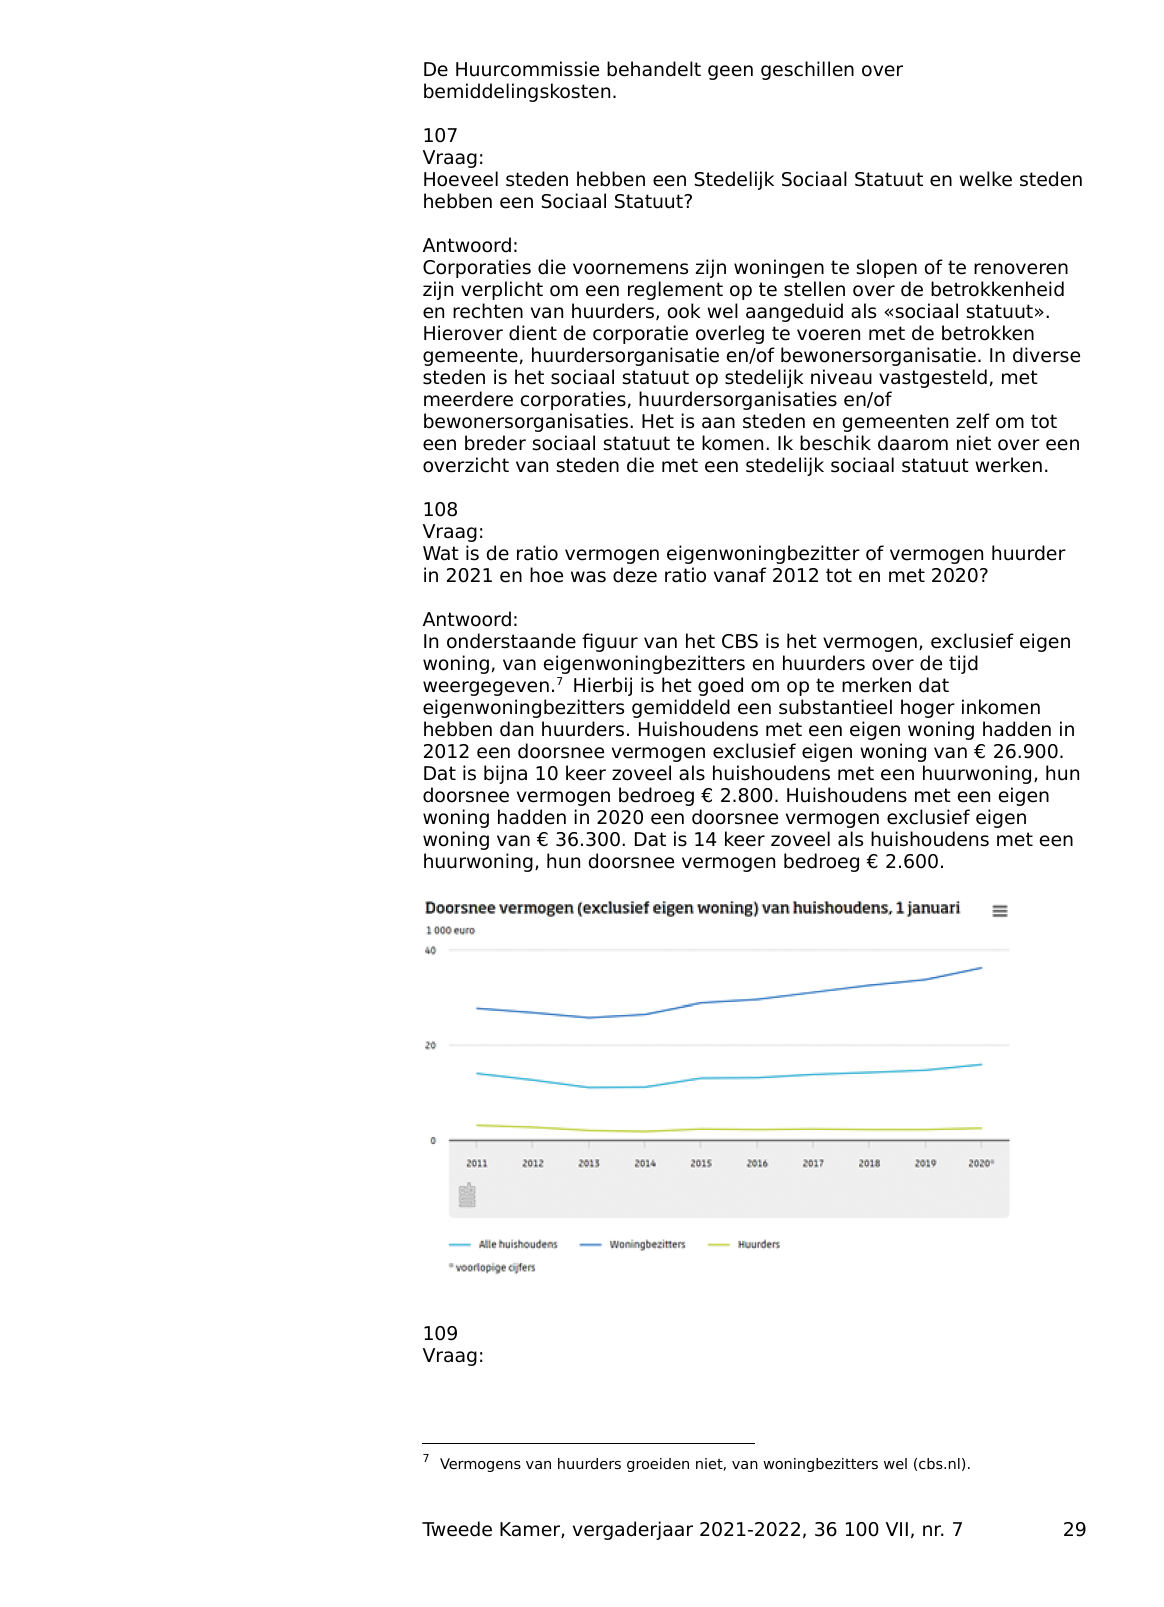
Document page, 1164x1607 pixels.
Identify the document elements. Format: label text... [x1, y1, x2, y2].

text De Huurcommissie behandelt geen geschillen over bemiddelingskosten. [422, 59, 1087, 103]
text Vraag: [422, 521, 1087, 543]
text In onderstaande figuur van het CBS is het vermogen, exclusief eigen woning, van eigenwoningbezitters en huurders over de tijd weergegeven. Hierbij is het goed om op te merken dat eigenwoningbezitters gemiddeld een substantieel hoger inkomen hebben dan huurders. Huishoudens met een eigen woning hadden in 2012 een doorsnee vermogen exclusief eigen woning van € 26.900. Dat is bijna 10 keer zoveel als huishoudens met een huurwoning, hun doorsnee vermogen bedroeg € 2.800. Huishoudens met een eigen woning hadden in 2020 een doorsnee vermogen exclusief eigen woning van € 36.300. Dat is 14 keer zoveel als huishoudens met een huurwoning, hun doorsnee vermogen bedroeg € 2.600. [422, 631, 1087, 873]
text 109 [422, 1323, 1087, 1345]
text Vraag: [422, 147, 1087, 169]
text Antwoord: [422, 235, 1087, 257]
text 108 [422, 499, 1087, 521]
text Vraag: [422, 1345, 1087, 1367]
picture [422, 895, 1013, 1280]
text Corporaties die voornemens zijn woningen te slopen of te renoveren zijn verplicht om een reglement op te stellen over de betrokkenheid en rechten van huurders, ook wel aangeduid als «sociaal statuut». Hierover dient de corporatie overleg te voeren met de betrokken gemeente, huurdersorganisatie en/of bewonersorganisatie. In diverse steden is het sociaal statuut op stedelijk niveau vastgesteld, met meerdere corporaties, huurdersorganisaties en/of bewonersorganisaties. Het is aan steden en gemeenten zelf om tot een breder sociaal statuut te komen. Ik beschik daarom niet over een overzicht van steden die met een stedelijk sociaal statuut werken. [422, 257, 1087, 477]
text Vermogens van huurders groeiden niet, van woningbezitters wel (cbs.nl). [422, 1452, 1087, 1474]
text Wat is de ratio vermogen eigenwoningbezitter of vermogen huurder in 2021 en hoe was deze ratio vanaf 2012 tot en met 2020? [422, 543, 1087, 587]
text Antwoord: [422, 609, 1087, 631]
text Hoeveel steden hebben een Stedelijk Sociaal Statuut en welke steden hebben een Sociaal Statuut? [422, 169, 1087, 213]
text 107 [422, 125, 1087, 147]
